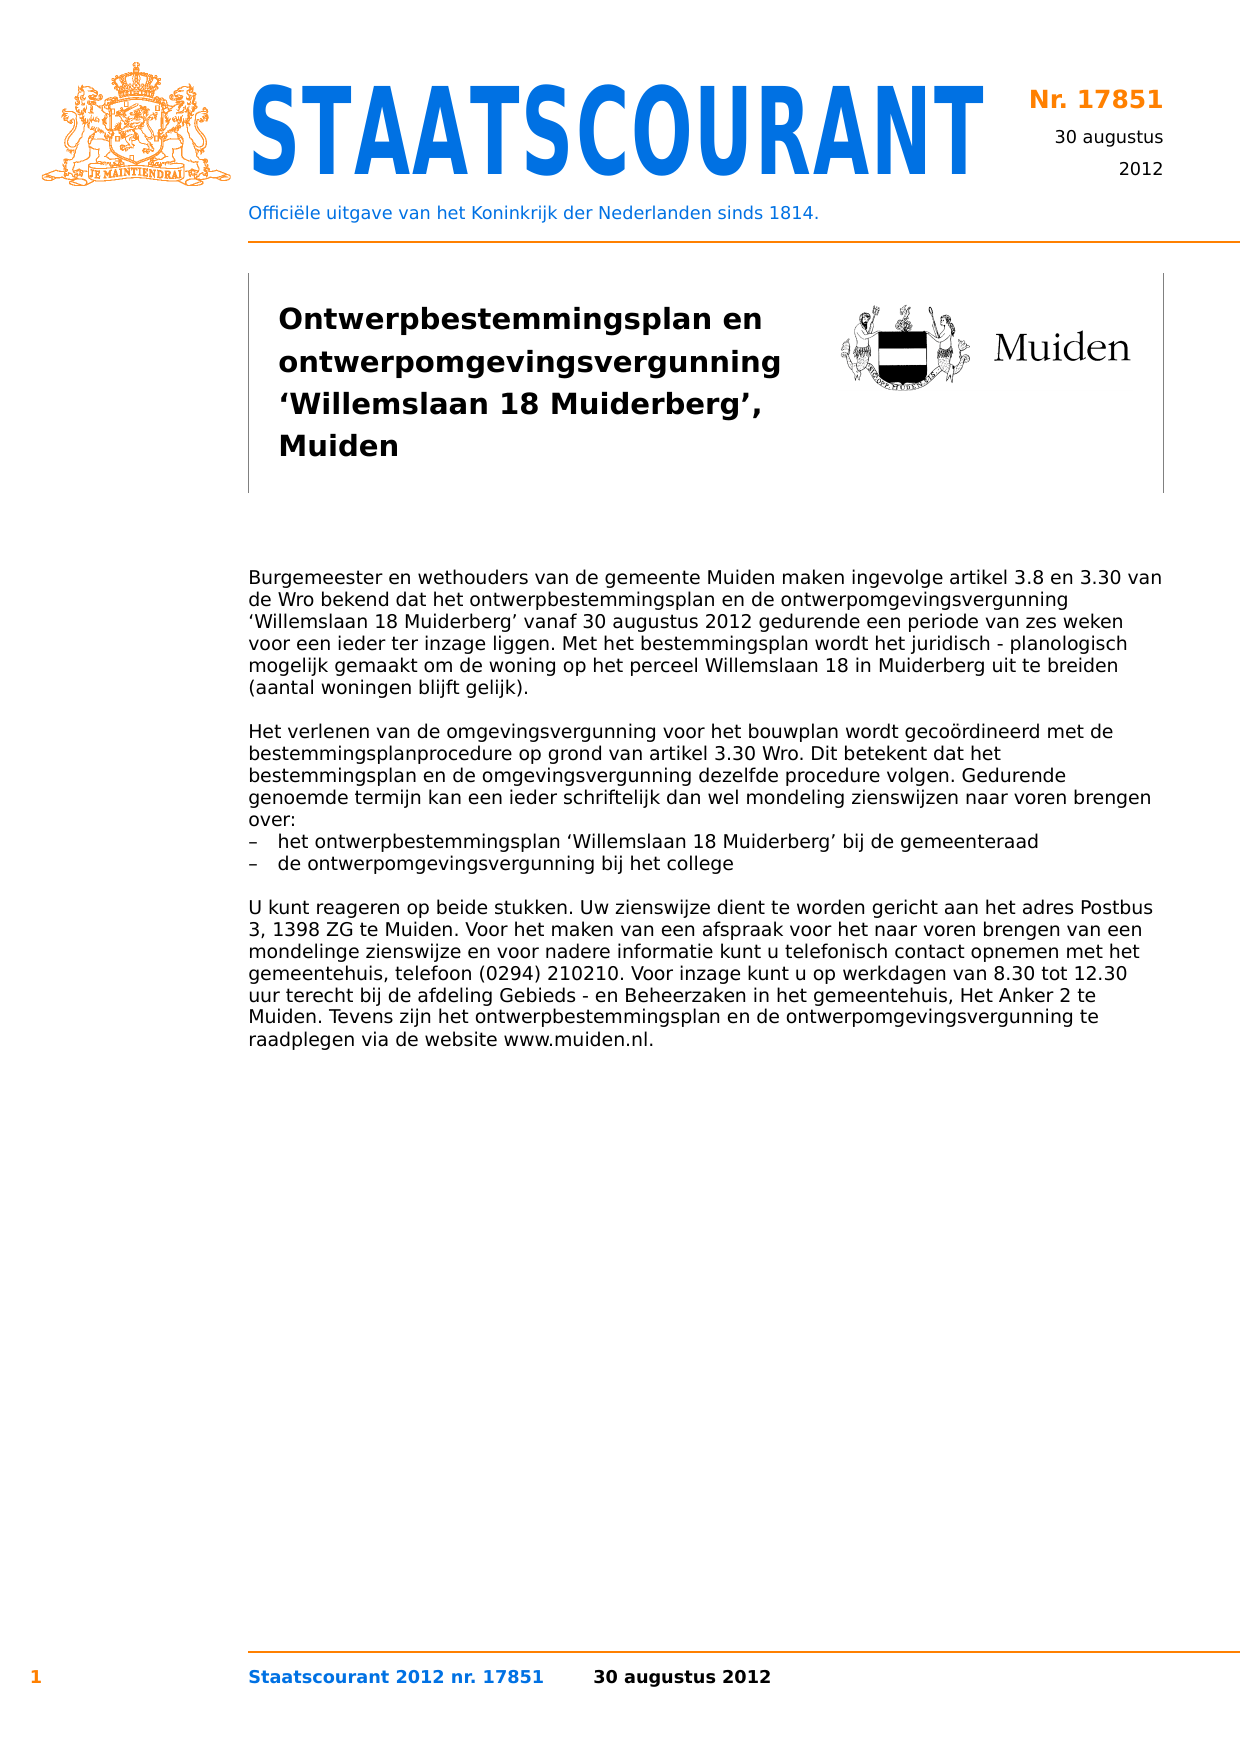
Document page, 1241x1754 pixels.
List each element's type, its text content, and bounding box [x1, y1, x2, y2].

text – het ontwerpbestemmingsplan ‘Willemslaan 18 Muiderberg’ bij de gemeenteraad [248, 831, 1163, 853]
table_cell 2012 [998, 153, 1240, 203]
subtitle Ontwerpbestemmingsplan en ontwerpomgevingsvergunning ‘Willemslaan 18 Muiderberg’, Muiden [249, 273, 1163, 493]
table_header Nr. 17851 [998, 62, 1240, 121]
text – de ontwerpomgevingsvergunning bij het college [248, 853, 1163, 875]
table_cell Officiële uitgave van het Koninkrijk der Nederlanden sinds 1814. [248, 203, 1240, 241]
picture [41, 62, 231, 186]
text Het verlenen van de omgevingsvergunning voor het bouwplan wordt gecoördineerd met de bestemmingsplanprocedure op grond van artikel 3.30 Wro. Dit betekent dat het bestemmingsplan en de omgevingsvergunning dezelfde procedure volgen. Gedurende genoemde termijn kan een ieder schriftelijk dan wel mondeling zienswijzen naar voren brengen over: [248, 721, 1163, 831]
table_cell 30 augustus [998, 121, 1240, 153]
text Burgemeester en wethouders van de gemeente Muiden maken ingevolge artikel 3.8 en 3.30 van de Wro bekend dat het ontwerpbestemmingsplan en de ontwerpomgevingsvergunning ‘Willemslaan 18 Muiderberg’ vanaf 30 augustus 2012 gedurende een periode van zes weken voor een ieder ter inzage liggen. Met het bestemmingsplan wordt het juridisch - planologisch mogelijk gemaakt om de woning op het perceel Willemslaan 18 in Muiderberg uit te breiden (aantal woningen blijft gelijk). [248, 567, 1163, 699]
table_header STAATSCOURANT [248, 62, 998, 203]
table_header [25, 62, 248, 241]
text U kunt reageren op beide stukken. Uw zienswijze dient te worden gericht aan het adres Postbus 3, 1398 ZG te Muiden. Voor het maken van een afspraak voor het naar voren brengen van een mondelinge zienswijze en voor nadere informatie kunt u telefonisch contact opnemen met het gemeentehuis, telefoon (0294) 210210. Voor inzage kunt u op werkdagen van 8.30 tot 12.30 uur terecht bij de afdeling Gebieds - en Beheerzaken in het gemeentehuis, Het Anker 2 te Muiden. Tevens zijn het ontwerpbestemmingsplan en de ontwerpomgevingsvergunning te raadplegen via de website www.muiden.nl. [248, 897, 1163, 1050]
picture [838, 302, 1134, 391]
